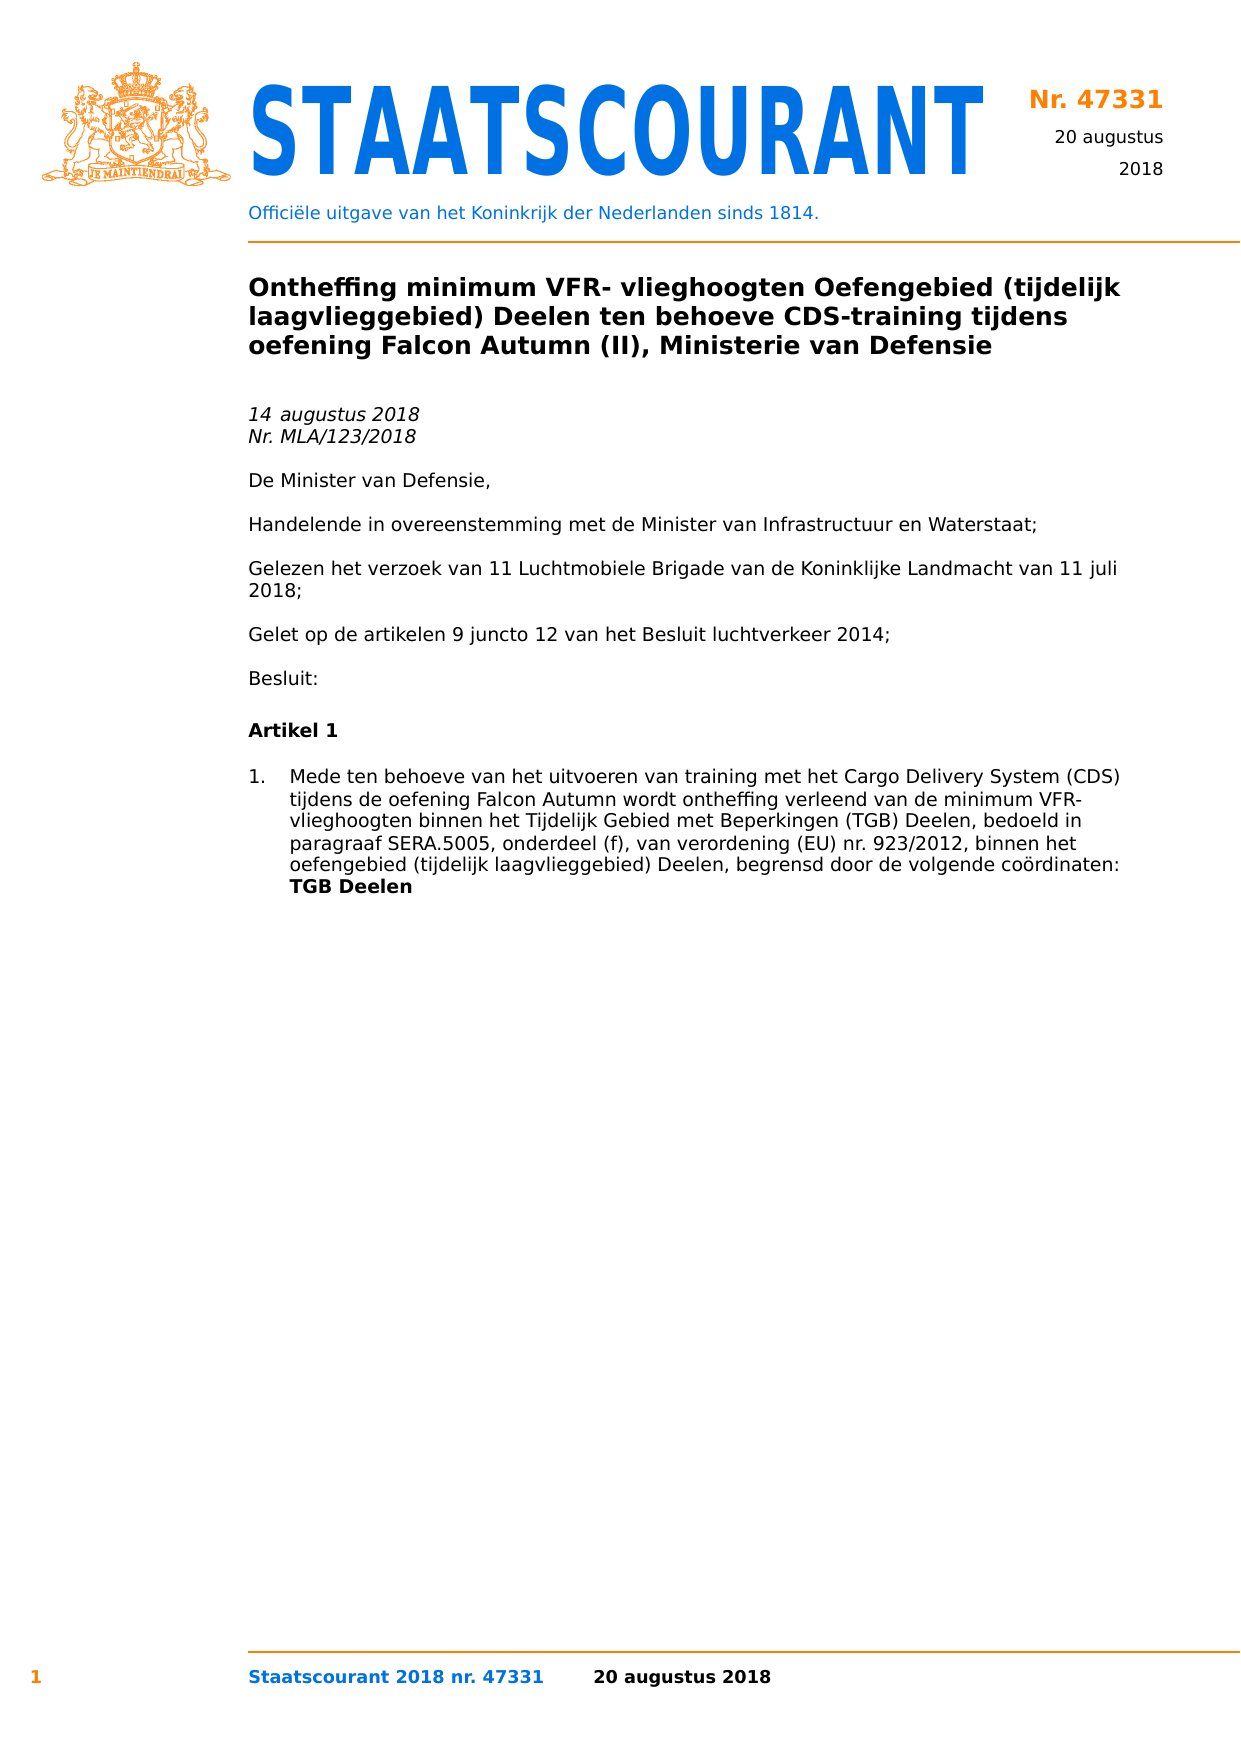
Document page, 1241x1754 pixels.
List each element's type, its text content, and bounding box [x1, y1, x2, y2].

text De Minister van Defensie, [248, 470, 1163, 492]
text Besluit: [248, 667, 1163, 689]
text Nr. MLA/123/2018 [248, 426, 1163, 448]
table_cell 2018 [998, 153, 1240, 203]
text Gelet op de artikelen 9 juncto 12 van het Besluit luchtverkeer 2014; [248, 624, 1163, 646]
table_cell 20 augustus [998, 121, 1240, 153]
subtitle Ontheffing minimum VFR- vlieghoogten Oefengebied (tijdelijk laagvlieggebied) Deelen ten behoeve CDS-training tijdens oefening Falcon Autumn (II), Ministerie van Defensie [248, 273, 1163, 361]
text 14 augustus 2018 [248, 404, 1163, 426]
table_cell Officiële uitgave van het Koninkrijk der Nederlanden sinds 1814. [248, 203, 1240, 241]
subtitle Artikel 1 [248, 719, 1163, 741]
table_header [25, 62, 248, 241]
table_header STAATSCOURANT [248, 62, 998, 203]
text TGB Deelen [289, 876, 1163, 898]
text Handelende in overeenstemming met de Minister van Infrastructuur en Waterstaat; [248, 514, 1163, 536]
text 1. Mede ten behoeve van het uitvoeren van training met het Cargo Delivery System (CDS) tijdens de oefening Falcon Autumn wordt ontheffing verleend van de minimum VFR-vlieghoogten binnen het Tijdelijk Gebied met Beperkingen (TGB) Deelen, bedoeld in paragraaf SERA.5005, onderdeel (f), van verordening (EU) nr. 923/2012, binnen het oefengebied (tijdelijk laagvlieggebied) Deelen, begrensd door de volgende coördinaten: [248, 766, 1163, 876]
text Gelezen het verzoek van 11 Luchtmobiele Brigade van de Koninklijke Landmacht van 11 juli 2018; [248, 558, 1163, 602]
table_header Nr. 47331 [998, 62, 1240, 121]
picture [41, 62, 231, 186]
